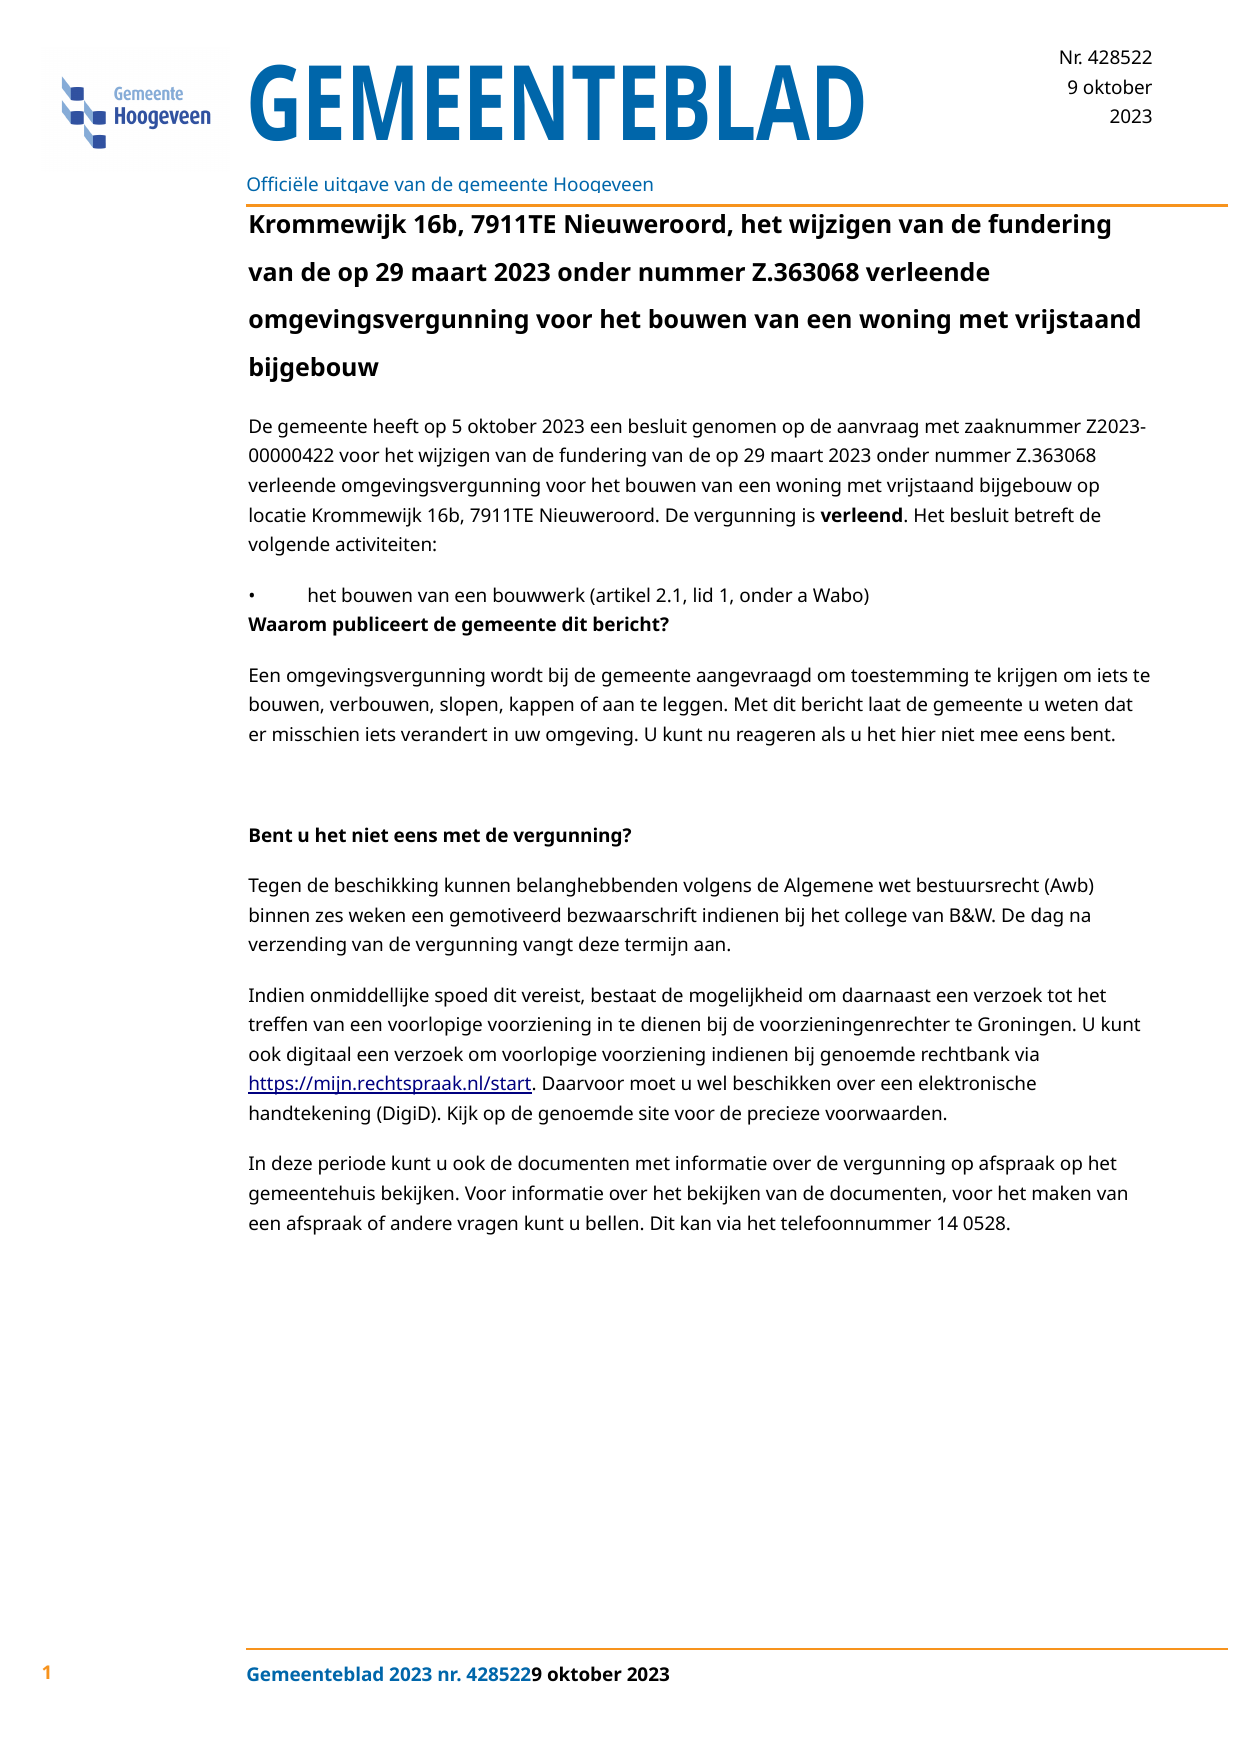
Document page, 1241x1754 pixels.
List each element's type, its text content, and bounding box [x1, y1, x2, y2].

text Een omgevingsvergunning wordt bij de gemeente aangevraagd om toestemming te krijgen om iets te bouwen, verbouwen, slopen, kappen of aan te leggen. Met dit bericht laat de gemeente u weten dat er misschien iets verandert in uw omgeving. U kunt nu reageren als u het hier niet mee eens bent. [248, 662, 1152, 747]
text Bent u het niet eens met de vergunning? [248, 822, 1152, 848]
text De gemeente heeft op 5 oktober 2023 een besluit genomen op de aanvraag met zaaknummer Z2023-00000422 voor het wijzigen van de fundering van de op 29 maart 2023 onder nummer Z.363068 verleende omgevingsvergunning voor het bouwen van een woning met vrijstaand bijgebouw op locatie Krommewijk 16b, 7911TE Nieuweroord. De vergunning is verleend. Het besluit betreft de volgende activiteiten: [248, 413, 1152, 557]
text In deze periode kunt u ook de documenten met informatie over de vergunning op afspraak op het gemeentehuis bekijken. Voor informatie over het bekijken van de documenten, voor het maken van een afspraak of andere vragen kunt u bellen. Dit kan via het telefoonnummer 14 0528. [248, 1151, 1152, 1236]
text Indien onmiddellijke spoed dit vereist, bestaat de mogelijkheid om daarnaast een verzoek tot het treffen van een voorlopige voorziening in te dienen bij de voorzieningenrechter te Groningen. U kunt ook digitaal een verzoek om voorlopige voorziening indienen bij genoemde rechtbank via https://mijn.rechtspraak.nl/start. Daarvoor moet u wel beschikken over een elektronische handtekening (DigiD). Kijk op de genoemde site voor de precieze voorwaarden. [248, 982, 1152, 1126]
text Waarom publiceert de gemeente dit bericht? [248, 611, 1152, 637]
text Tegen de beschikking kunnen belanghebbenden volgens de Algemene wet bestuursrecht (Awb) binnen zes weken een gemotiveerd bezwaarschrift indienen bij het college van B&W. De dag na verzending van de vergunning vangt deze termijn aan. [248, 872, 1152, 957]
text Krommewijk 16b, 7911TE Nieuweroord, het wijzigen van de fundering van de op 29 maart 2023 onder nummer Z.363068 verleende omgevingsvergunning voor het bouwen van een woning met vrijstaand bijgebouw [248, 207, 1152, 384]
list het bouwen van een bouwwerk (artikel 2.1, lid 1, onder a Wabo) [248, 582, 1152, 608]
picture [41, 47, 231, 172]
